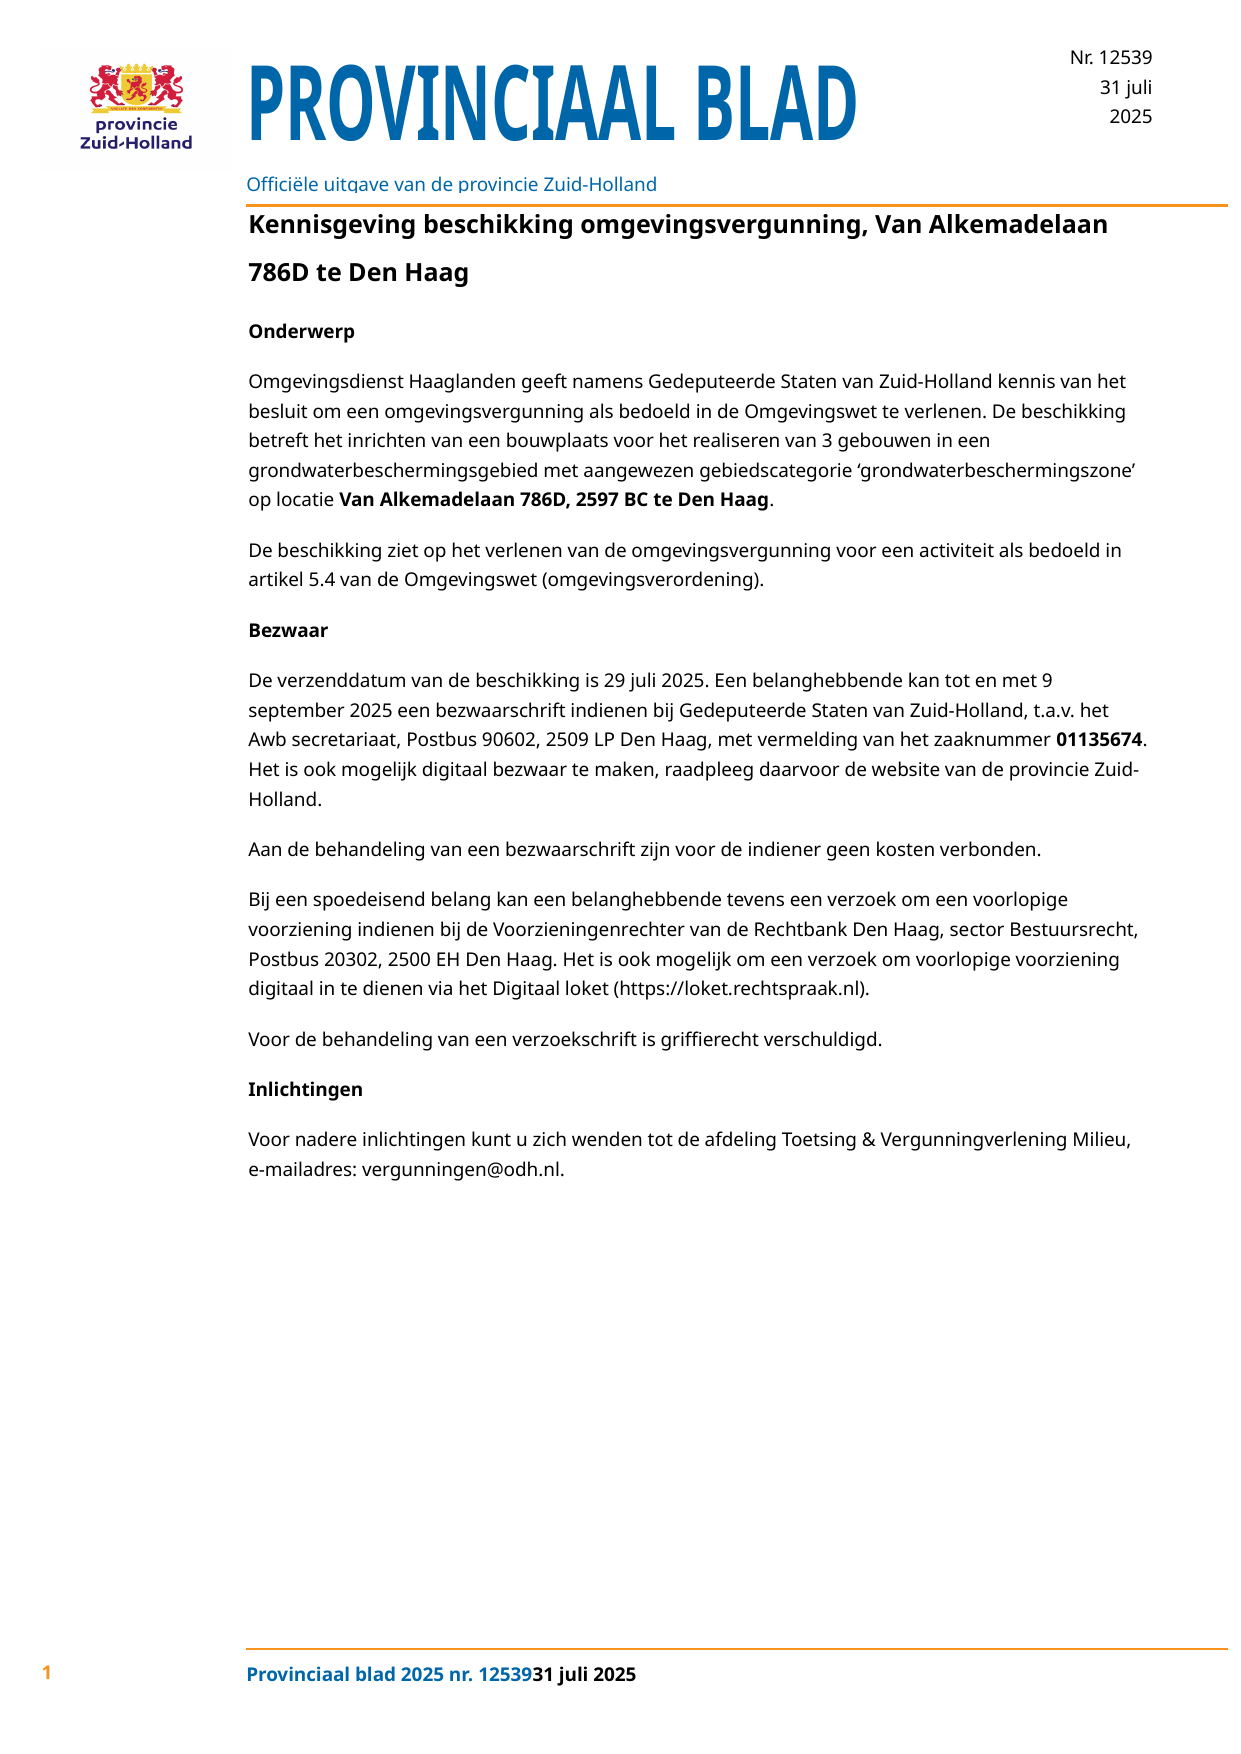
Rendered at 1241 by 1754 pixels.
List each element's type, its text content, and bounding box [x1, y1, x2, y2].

text Aan de behandeling van een bezwaarschrift zijn voor de indiener geen kosten verbonden. [248, 836, 1152, 862]
text Bij een spoedeisend belang kan een belanghebbende tevens een verzoek om een voorlopige voorziening indienen bij de Voorzieningenrechter van de Rechtbank Den Haag, sector Bestuursrecht, Postbus 20302, 2500 EH Den Haag. Het is ook mogelijk om een verzoek om voorlopige voorziening digitaal in te dienen via het Digitaal loket (https://loket.rechtspraak.nl). [248, 887, 1152, 1001]
text Bezwaar [248, 617, 1152, 643]
picture [41, 47, 231, 172]
text Omgevingsdienst Haaglanden geeft namens Gedeputeerde Staten van Zuid-Holland kennis van het besluit om een omgevingsvergunning als bedoeld in de Omgevingswet te verlenen. De beschikking betreft het inrichten van een bouwplaats voor het realiseren van 3 gebouwen in een grondwaterbeschermingsgebied met aangewezen gebiedscategorie ‘grondwaterbeschermingszone’ op locatie Van Alkemadelaan 786D, 2597 BC te Den Haag. [248, 368, 1152, 512]
text De verzenddatum van de beschikking is 29 juli 2025. Een belanghebbende kan tot en met 9 september 2025 een bezwaarschrift indienen bij Gedeputeerde Staten van Zuid-Holland, t.a.v. het Awb secretariaat, Postbus 90602, 2509 LP Den Haag, met vermelding van het zaaknummer 01135674. Het is ook mogelijk digitaal bezwaar te maken, raadpleeg daarvoor de website van de provincie Zuid-Holland. [248, 667, 1152, 812]
text Kennisgeving beschikking omgevingsvergunning, Van Alkemadelaan 786D te Den Haag [248, 207, 1152, 288]
text De beschikking ziet op het verlenen van de omgevingsvergunning voor een activiteit als bedoeld in artikel 5.4 van de Omgevingswet (omgevingsverordening). [248, 537, 1152, 592]
text Voor nadere inlichtingen kunt u zich wenden tot de afdeling Toetsing & Vergunningverlening Milieu, e-mailadres: vergunningen@odh.nl. [248, 1127, 1152, 1182]
text Onderwerp [248, 318, 1152, 344]
text Voor de behandeling van een verzoekschrift is griffierecht verschuldigd. [248, 1026, 1152, 1052]
text Inlichtingen [248, 1076, 1152, 1102]
